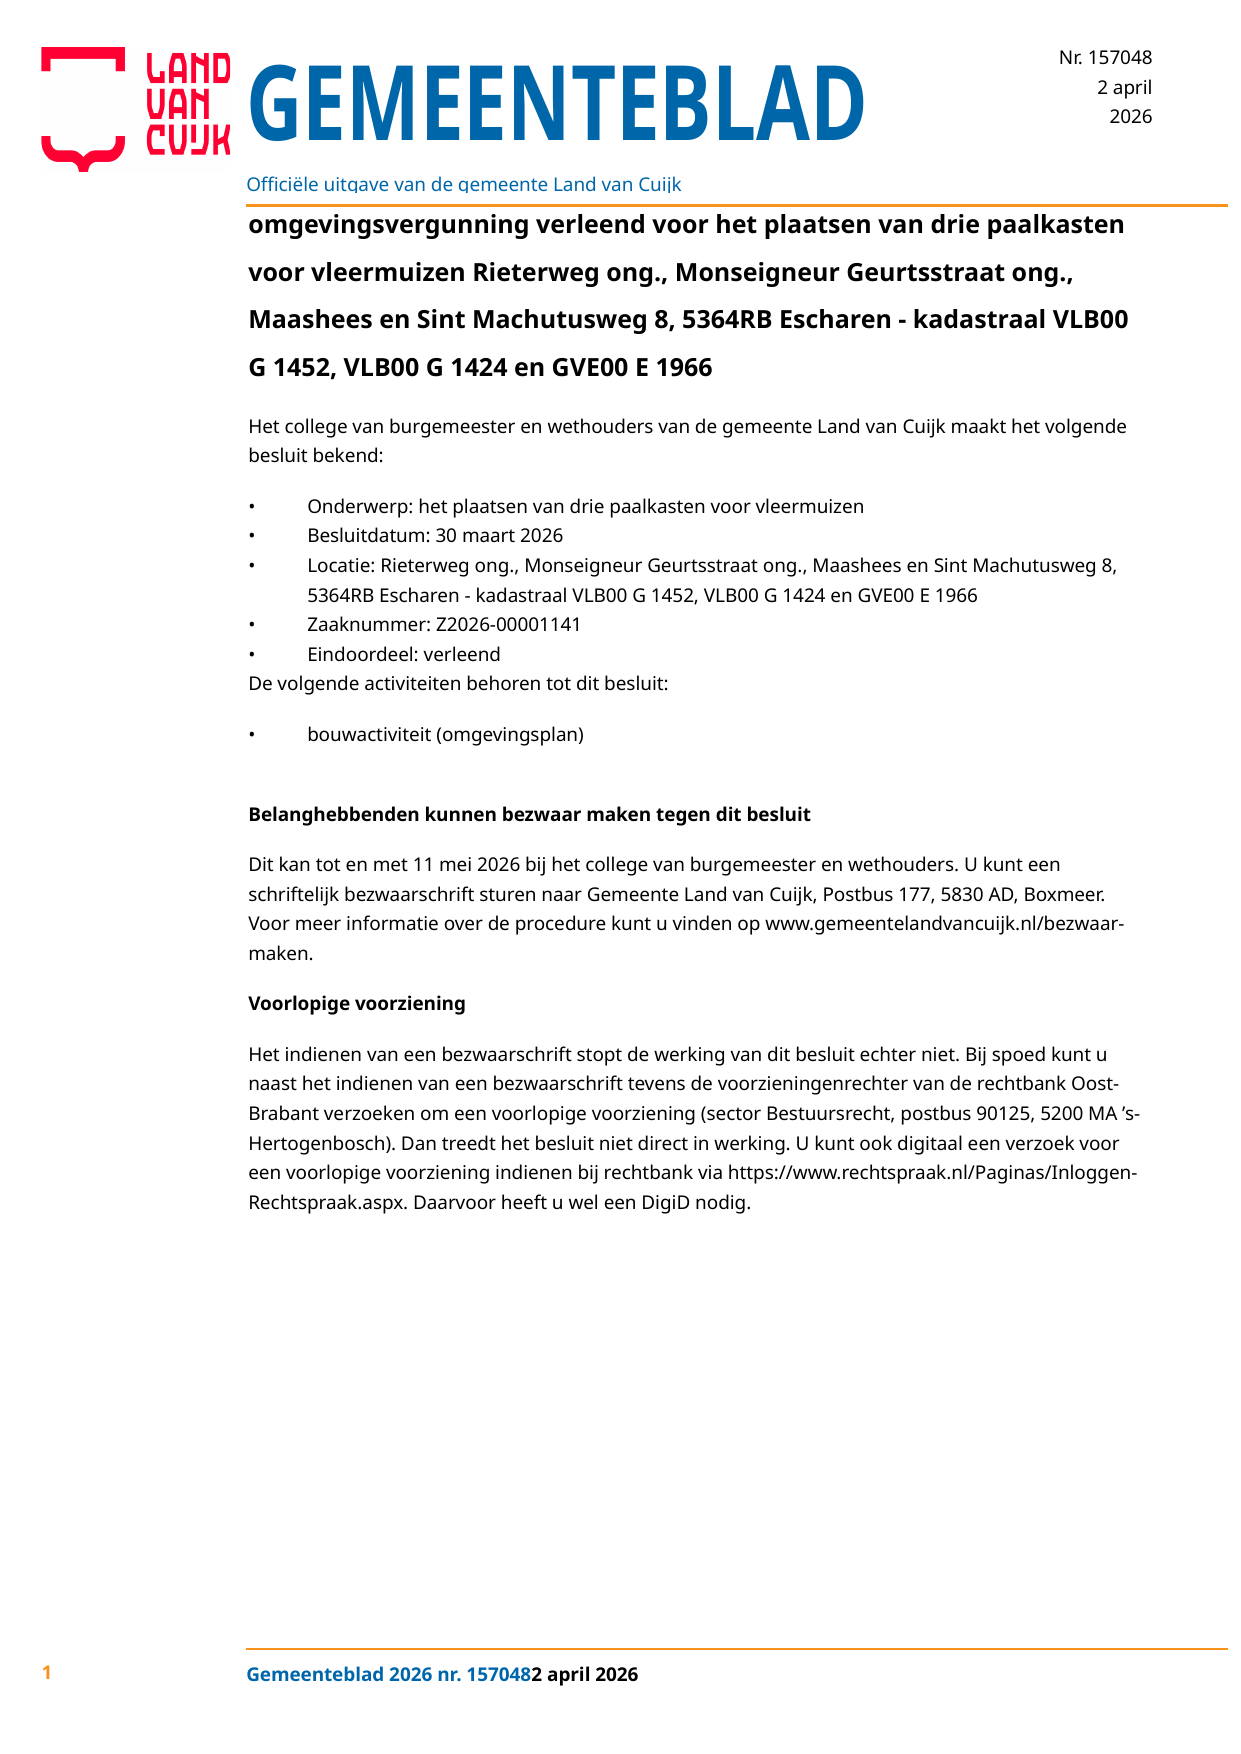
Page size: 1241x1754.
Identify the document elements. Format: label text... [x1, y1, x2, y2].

list Onderwerp: het plaatsen van drie paalkasten voor vleermuizen [248, 493, 1152, 519]
text Dit kan tot en met 11 mei 2026 bij het college van burgemeester en wethouders. U kunt een schriftelijk bezwaarschrift sturen naar Gemeente Land van Cuijk, Postbus 177, 5830 AD, Boxmeer. Voor meer informatie over de procedure kunt u vinden op www.gemeentelandvancuijk.nl/bezwaar-maken. [248, 851, 1152, 966]
picture [41, 47, 231, 172]
list Locatie: Rieterweg ong., Monseigneur Geurtsstraat ong., Maashees en Sint Machutusweg 8, 5364RB Escharen - kadastraal VLB00 G 1452, VLB00 G 1424 en GVE00 E 1966 [248, 552, 1152, 608]
text De volgende activiteiten behoren tot dit besluit: [248, 671, 1152, 696]
list Besluitdatum: 30 maart 2026 [248, 523, 1152, 548]
text Het indienen van een bezwaarschrift stopt de werking van dit besluit echter niet. Bij spoed kunt u naast het indienen van een bezwaarschrift tevens de voorzieningenrechter van de rechtbank Oost-Brabant verzoeken om een voorlopige voorziening (sector Bestuursrecht, postbus 90125, 5200 MA ’s-Hertogenbosch). Dan treedt het besluit niet direct in werking. U kunt ook digitaal een verzoek voor een voorlopige voorziening indienen bij rechtbank via https://www.rechtspraak.nl/Paginas/Inloggen-Rechtspraak.aspx. Daarvoor heeft u wel een DigiD nodig. [248, 1041, 1152, 1215]
text Belanghebbenden kunnen bezwaar maken tegen dit besluit [248, 801, 1152, 827]
text Het college van burgemeester en wethouders van de gemeente Land van Cuijk maakt het volgende besluit bekend: [248, 413, 1152, 468]
list bouwactiviteit (omgevingsplan) [248, 721, 1152, 747]
list Zaaknummer: Z2026-00001141 [248, 611, 1152, 637]
text Voorlopige voorziening [248, 991, 1152, 1016]
text omgevingsvergunning verleend voor het plaatsen van drie paalkasten voor vleermuizen Rieterweg ong., Monseigneur Geurtsstraat ong., Maashees en Sint Machutusweg 8, 5364RB Escharen - kadastraal VLB00 G 1452, VLB00 G 1424 en GVE00 E 1966 [248, 207, 1152, 384]
list Eindoordeel: verleend [248, 641, 1152, 667]
